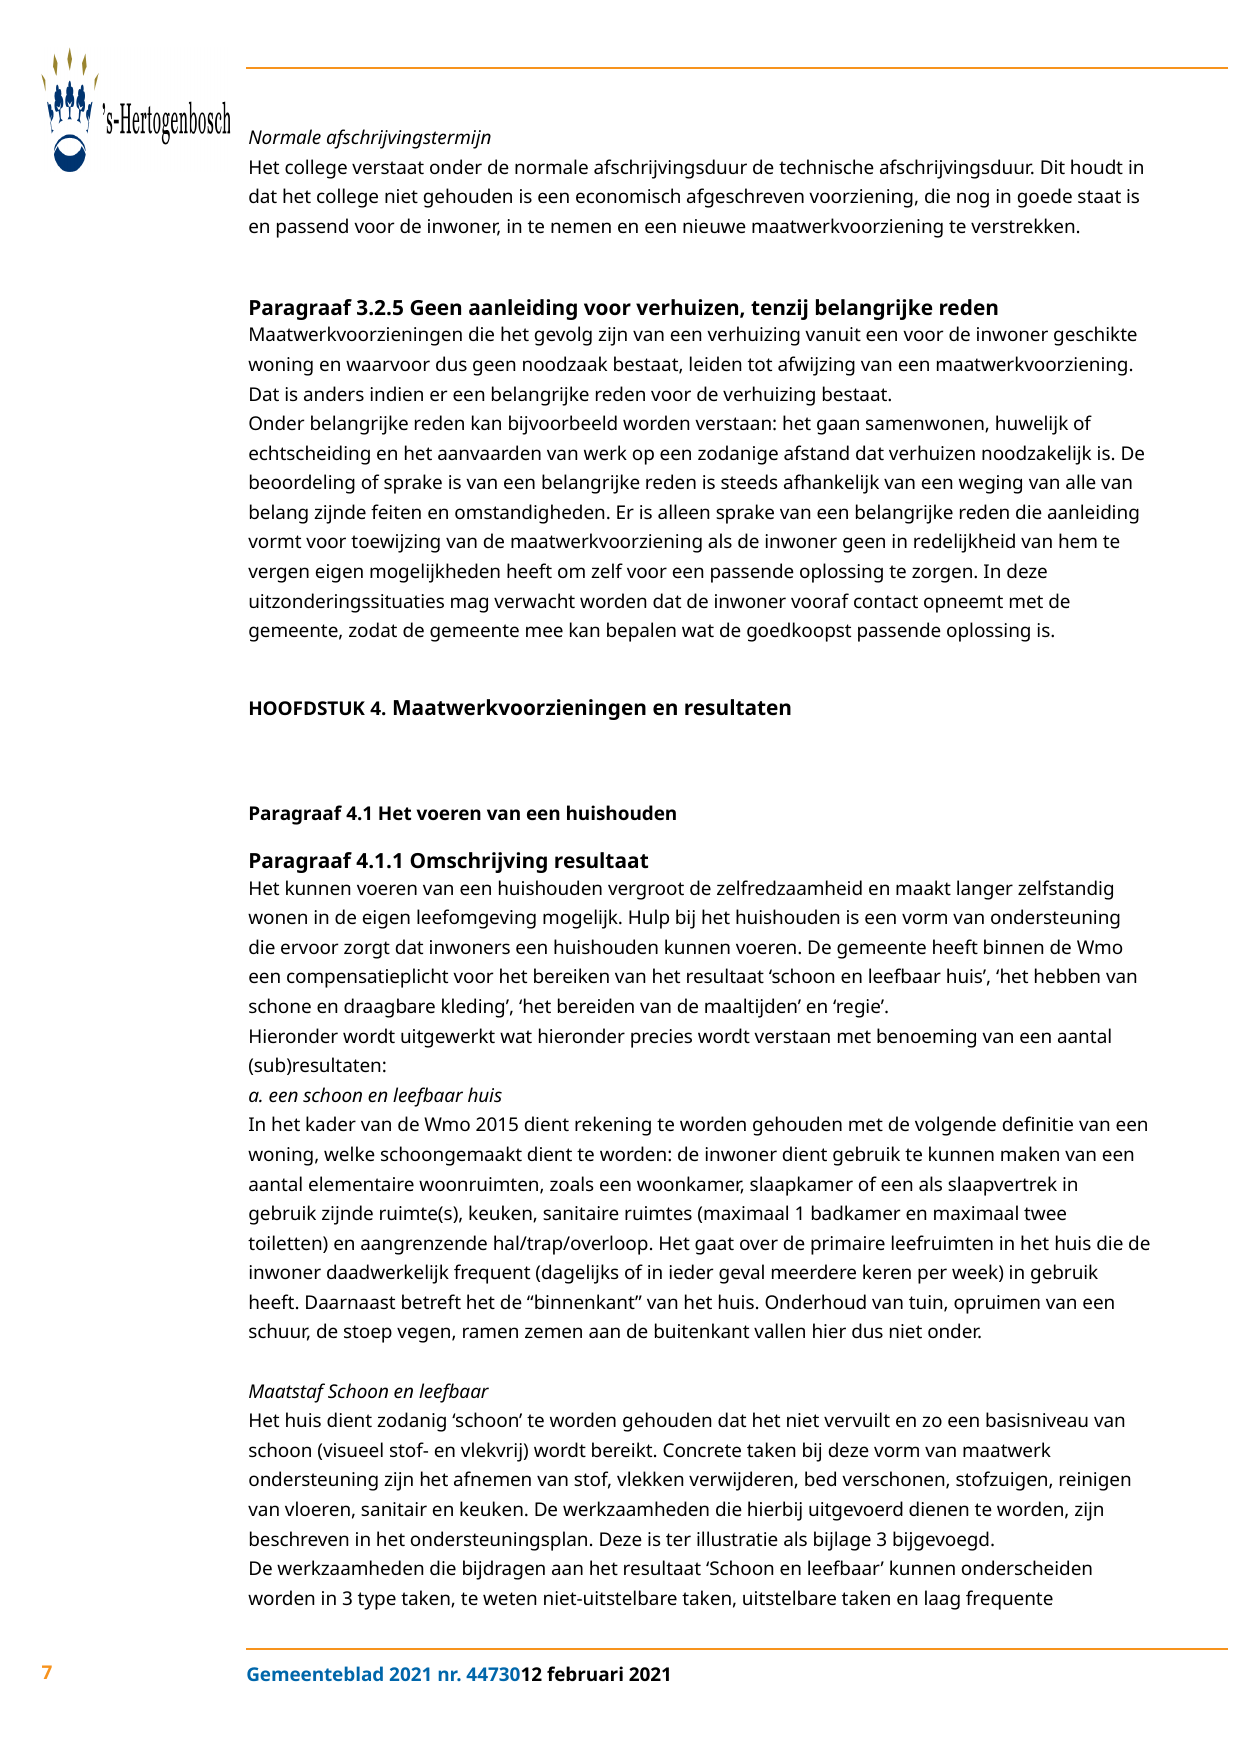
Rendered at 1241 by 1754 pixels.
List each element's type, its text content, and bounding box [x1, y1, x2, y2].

text Normale afschrijvingstermijn [248, 124, 1152, 150]
text HOOFDSTUK 4. Maatwerkvoorzieningen en resultaten [248, 693, 1152, 721]
text Onder belangrijke reden kan bijvoorbeeld worden verstaan: het gaan samenwonen, huwelijk of echtscheiding en het aanvaarden van werk op een zodanige afstand dat verhuizen noodzakelijk is. De beoordeling of sprake is van een belangrijke reden is steeds afhankelijk van een weging van alle van belang zijnde feiten en omstandigheden. Er is alleen sprake van een belangrijke reden die aanleiding vormt voor toewijzing van de maatwerkvoorziening als de inwoner geen in redelijkheid van hem te vergen eigen mogelijkheden heeft om zelf voor een passende oplossing te zorgen. In deze uitzonderingssituaties mag verwacht worden dat de inwoner vooraf contact opneemt met de gemeente, zodat de gemeente mee kan bepalen wat de goedkoopst passende oplossing is. [248, 410, 1152, 643]
text Maatstaf Schoon en leefbaar [248, 1378, 1152, 1403]
text De werkzaamheden die bijdragen aan het resultaat ‘Schoon en leefbaar’ kunnen onderscheiden worden in 3 type taken, te weten niet-uitstelbare taken, uitstelbare taken en laag frequente [248, 1555, 1152, 1611]
text Het college verstaat onder de normale afschrijvingsduur de technische afschrijvingsduur. Dit houdt in dat het college niet gehouden is een economisch afgeschreven voorziening, die nog in goede staat is en passend voor de inwoner, in te nemen en een nieuwe maatwerkvoorziening te verstrekken. [248, 154, 1152, 239]
text Paragraaf 4.1.1 Omschrijving resultaat [248, 846, 1152, 875]
text a. een schoon en leefbaar huis [248, 1082, 1152, 1108]
text In het kader van de Wmo 2015 dient rekening te worden gehouden met de volgende definitie van een woning, welke schoongemaakt dient te worden: de inwoner dient gebruik te kunnen maken van een aantal elementaire woonruimten, zoals een woonkamer, slaapkamer of een als slaapvertrek in gebruik zijnde ruimte(s), keuken, sanitaire ruimtes (maximaal 1 badkamer en maximaal twee toiletten) en aangrenzende hal/trap/overloop. Het gaat over de primaire leefruimten in het huis die de inwoner daadwerkelijk frequent (dagelijks of in ieder geval meerdere keren per week) in gebruik heeft. Daarnaast betreft het de “binnenkant” van het huis. Onderhoud van tuin, opruimen van een schuur, de stoep vegen, ramen zemen aan de buitenkant vallen hier dus niet onder. [248, 1112, 1152, 1344]
text Het huis dient zodanig ‘schoon’ te worden gehouden dat het niet vervuilt en zo een basisniveau van schoon (visueel stof- en vlekvrij) wordt bereikt. Concrete taken bij deze vorm van maatwerk ondersteuning zijn het afnemen van stof, vlekken verwijderen, bed verschonen, stofzuigen, reinigen van vloeren, sanitair en keuken. De werkzaamheden die hierbij uitgevoerd dienen te worden, zijn beschreven in het ondersteuningsplan. Deze is ter illustratie als bijlage 3 bijgevoegd. [248, 1407, 1152, 1551]
text Paragraaf 3.2.5 Geen aanleiding voor verhuizen, tenzij belangrijke reden [248, 293, 1152, 322]
text Hieronder wordt uitgewerkt wat hieronder precies wordt verstaan met benoeming van een aantal (sub)resultaten: [248, 1023, 1152, 1078]
text Het kunnen voeren van een huishouden vergroot de zelfredzaamheid en maakt langer zelfstandig wonen in de eigen leefomgeving mogelijk. Hulp bij het huishouden is een vorm van ondersteuning die ervoor zorgt dat inwoners een huishouden kunnen voeren. De gemeente heeft binnen de Wmo een compensatieplicht voor het bereiken van het resultaat ‘schoon en leefbaar huis’, ‘het hebben van schone en draagbare kleding’, ‘het bereiden van de maaltijden’ en ‘regie’. [248, 875, 1152, 1019]
text Maatwerkvoorzieningen die het gevolg zijn van een verhuizing vanuit een voor de inwoner geschikte woning en waarvoor dus geen noodzaak bestaat, leiden tot afwijzing van een maatwerkvoorziening. Dat is anders indien er een belangrijke reden voor de verhuizing bestaat. [248, 322, 1152, 406]
picture [41, 47, 231, 172]
text Paragraaf 4.1 Het voeren van een huishouden [248, 800, 1152, 826]
